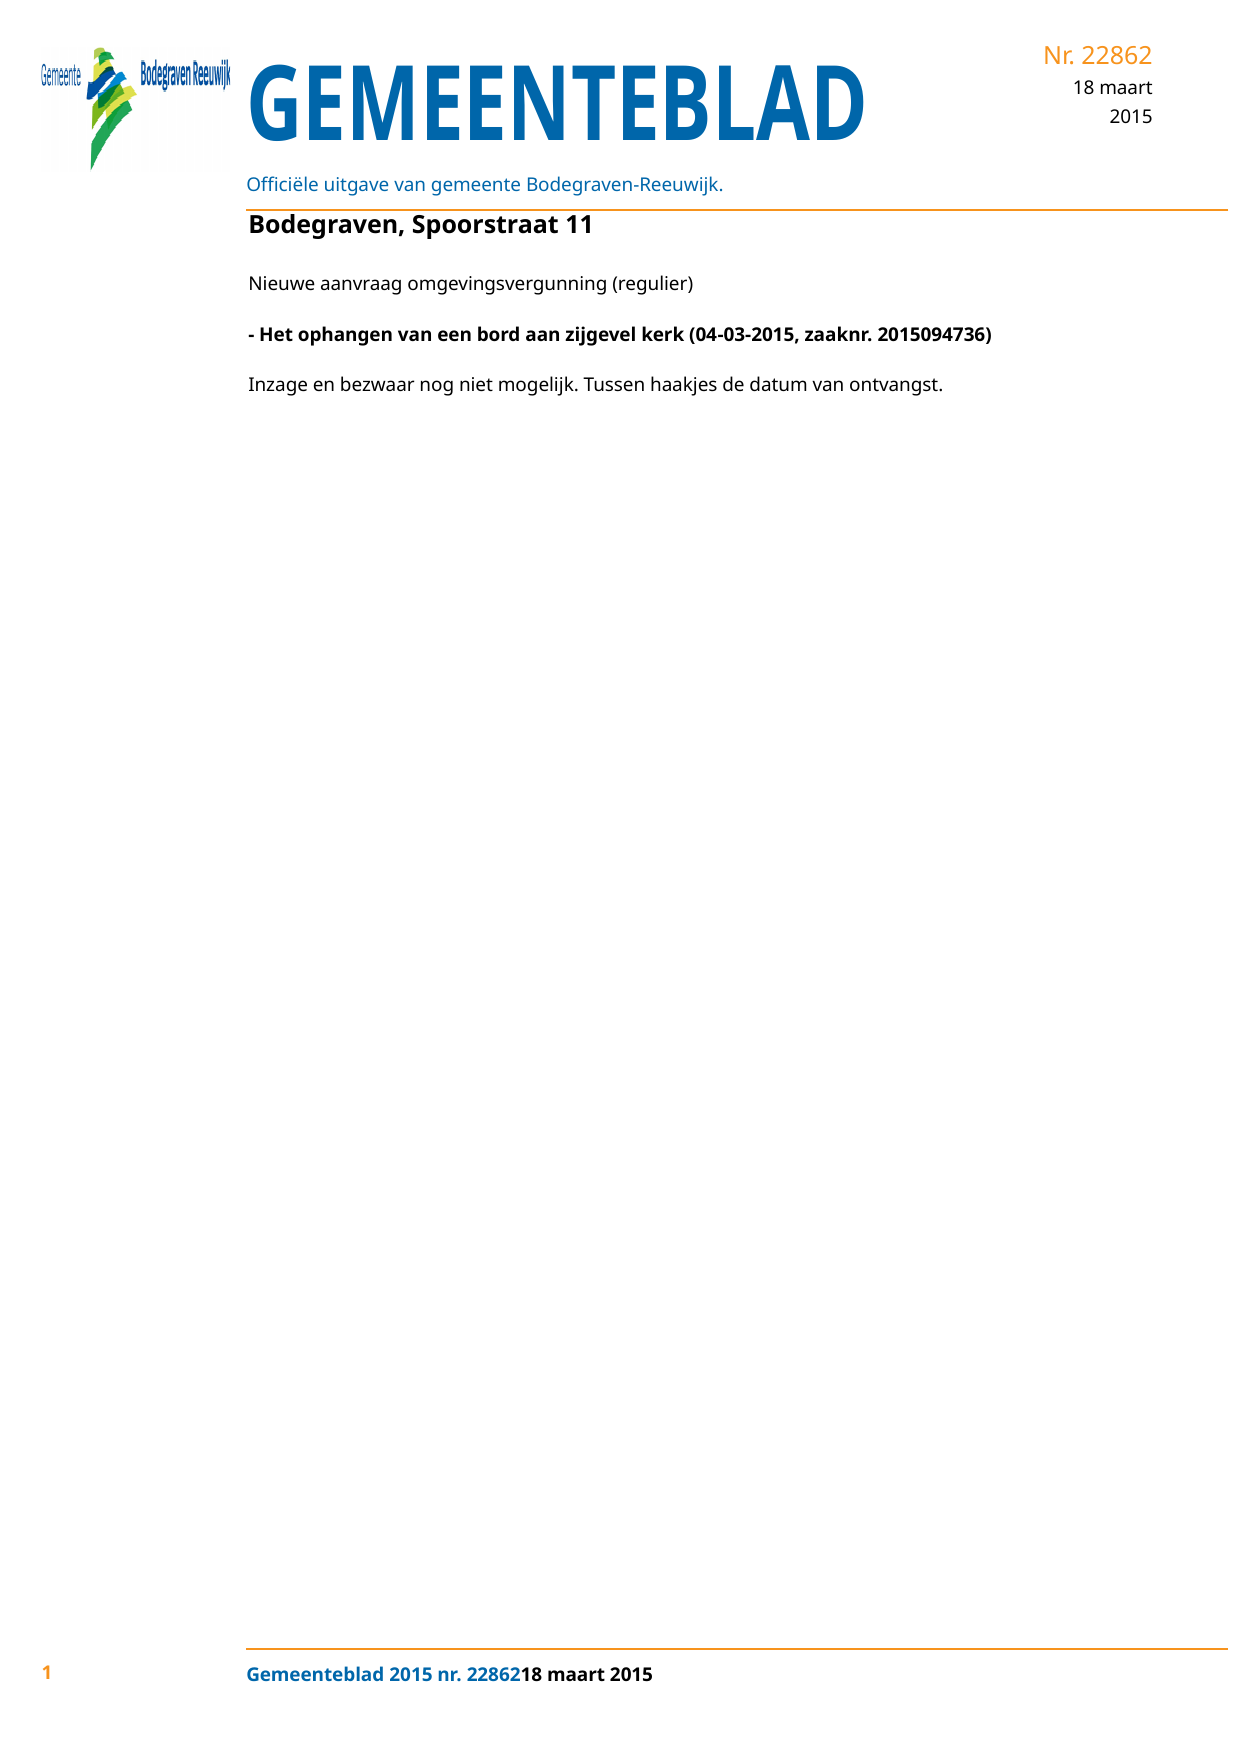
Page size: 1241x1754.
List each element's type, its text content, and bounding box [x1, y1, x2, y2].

text Inzage en bezwaar nog niet mogelijk. Tussen haakjes de datum van ontvangst. [248, 371, 1152, 397]
text Nieuwe aanvraag omgevingsvergunning (regulier) [248, 270, 1152, 296]
text - Het ophangen van een bord aan zijgevel kerk (04‑03‑2015, zaaknr. 2015094736) [248, 321, 1152, 346]
picture [41, 47, 231, 172]
text Bodegraven, Spoorstraat 11 [248, 211, 1152, 241]
